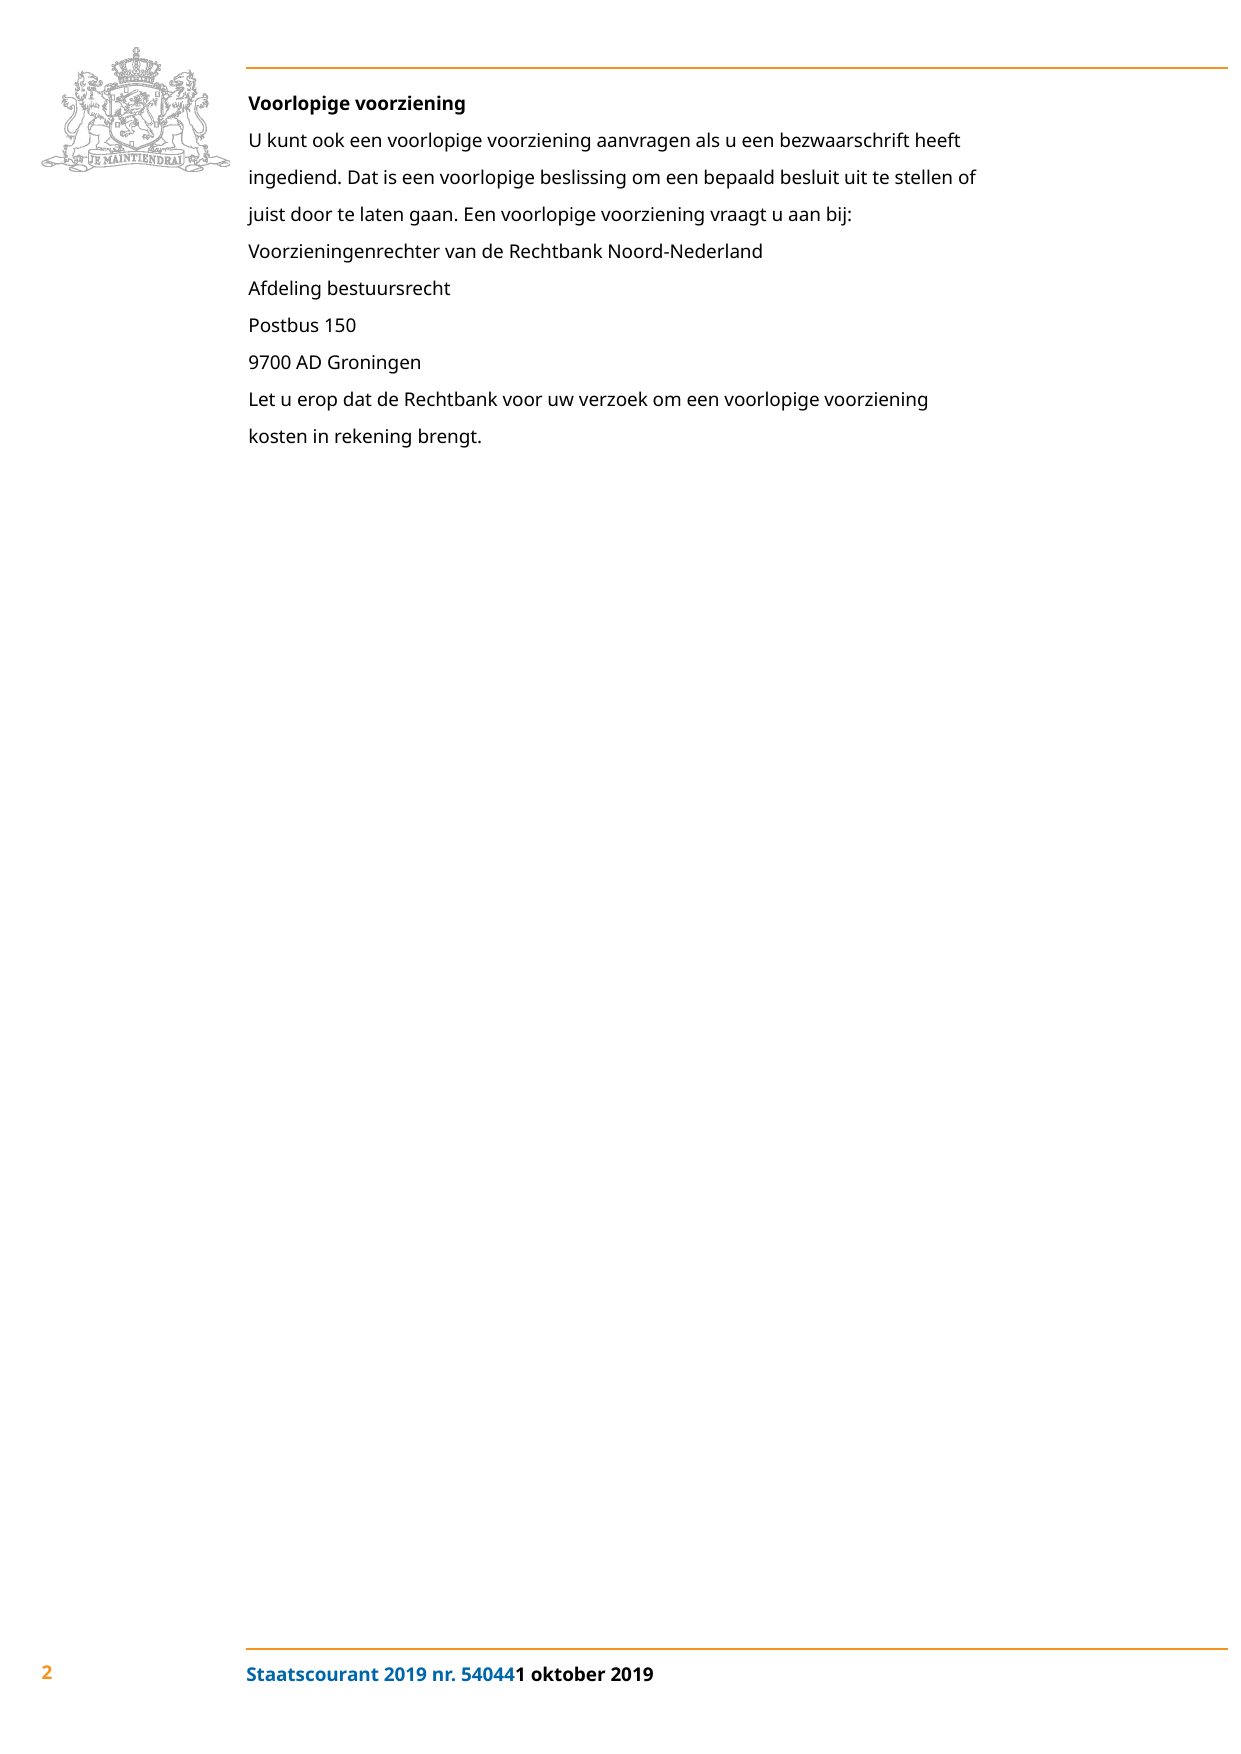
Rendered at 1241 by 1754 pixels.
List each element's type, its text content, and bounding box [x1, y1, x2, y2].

text juist door te laten gaan. Een voorlopige voorziening vraagt u aan bij: [248, 206, 1152, 225]
text Let u erop dat de Rechtbank voor uw verzoek om een voorlopige voorziening [248, 391, 1152, 410]
text Voorlopige voorziening [248, 95, 1152, 114]
text U kunt ook een voorlopige voorziening aanvragen als u een bezwaarschrift heeft [248, 132, 1152, 151]
picture [41, 47, 231, 172]
text ingediend. Dat is een voorlopige beslissing om een bepaald besluit uit te stellen of [248, 169, 1152, 188]
text Postbus 150 [248, 317, 1152, 336]
text kosten in rekening brengt. [248, 428, 1152, 447]
text Afdeling bestuursrecht [248, 280, 1152, 299]
text 9700 AD Groningen [248, 354, 1152, 373]
text Voorzieningenrechter van de Rechtbank Noord-Nederland [248, 243, 1152, 262]
